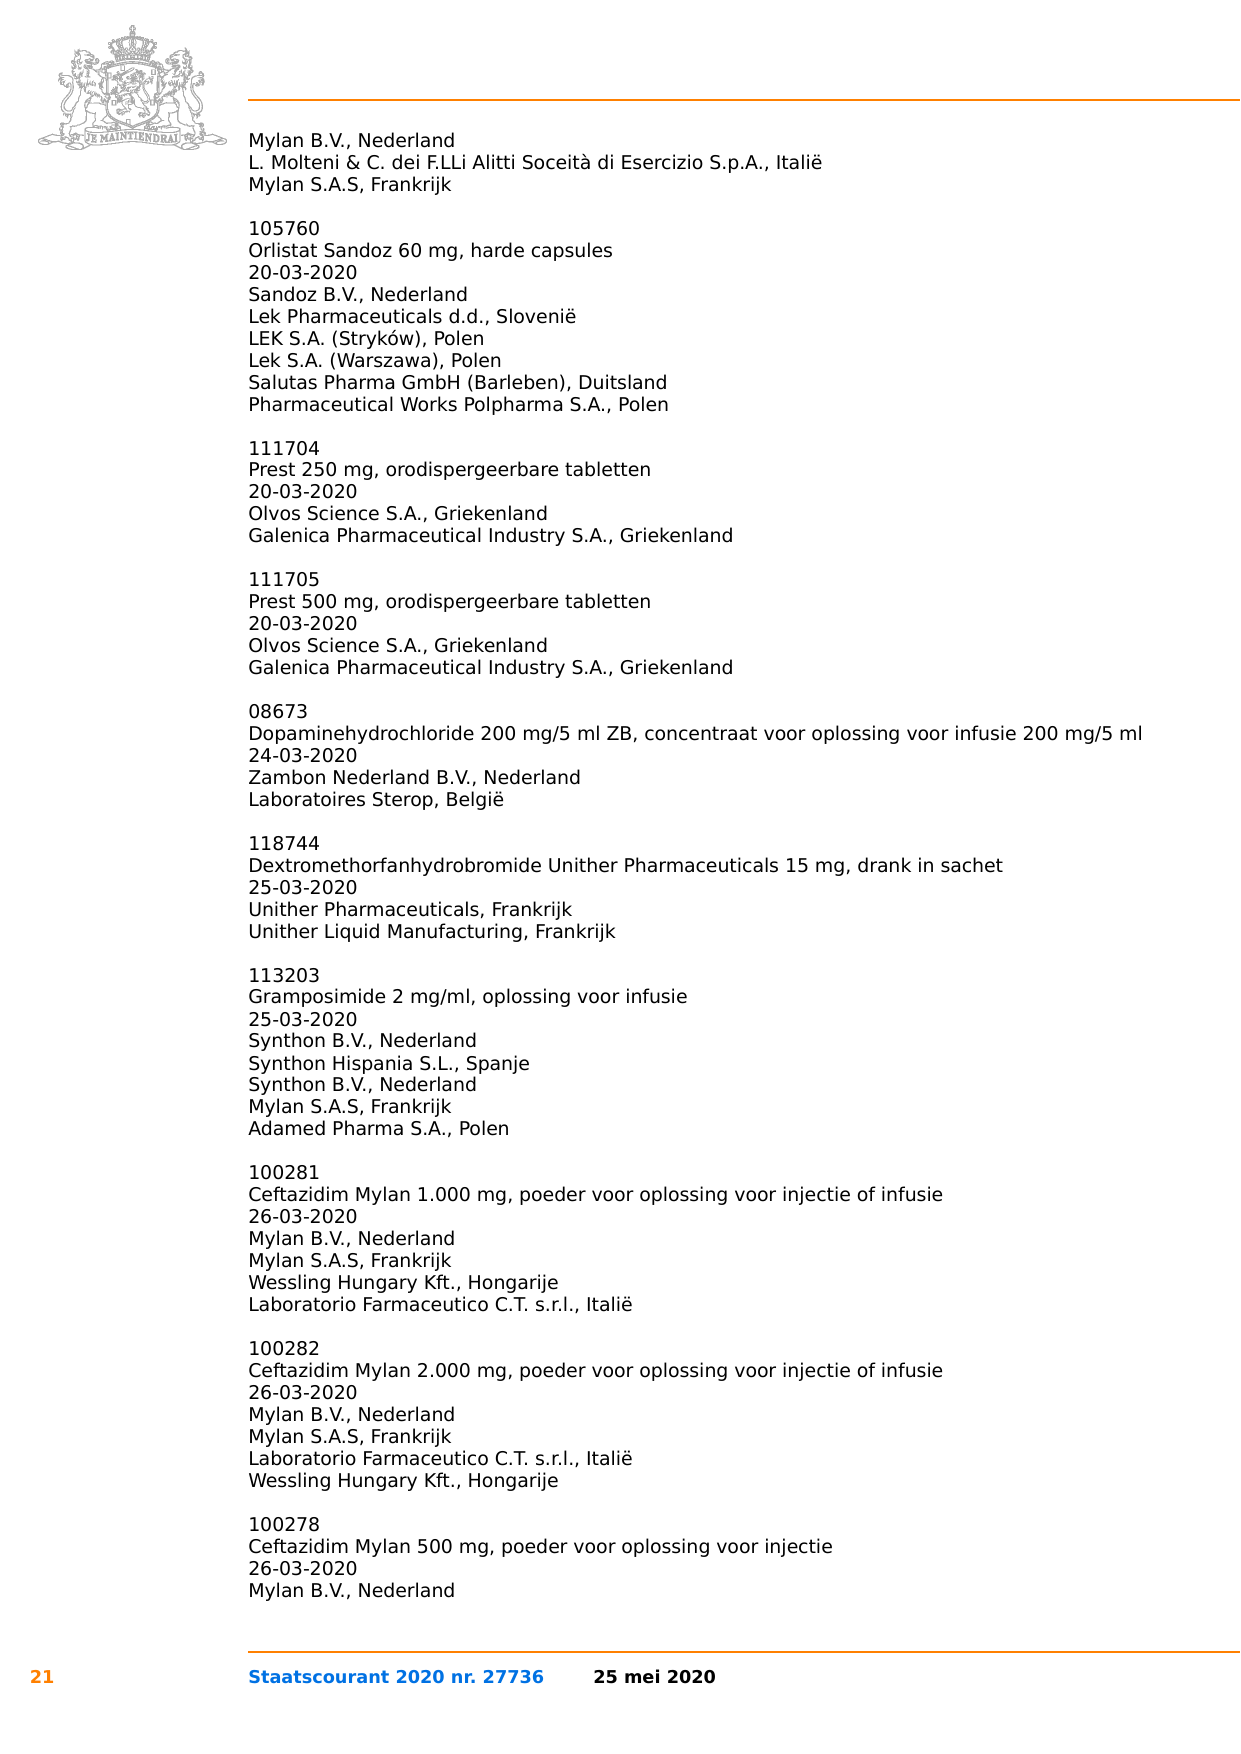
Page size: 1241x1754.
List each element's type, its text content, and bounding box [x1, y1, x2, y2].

text Ceftazidim Mylan 500 mg, poeder voor oplossing voor injectie [248, 1536, 1163, 1558]
text Mylan S.A.S, Frankrijk [248, 1250, 1163, 1272]
text Ceftazidim Mylan 1.000 mg, poeder voor oplossing voor injectie of infusie [248, 1184, 1163, 1206]
text Mylan B.V., Nederland [248, 1579, 1163, 1602]
text 26-03-2020 [248, 1206, 1163, 1228]
text 20-03-2020 [248, 262, 1163, 284]
text Mylan B.V., Nederland [248, 1404, 1163, 1426]
text Olvos Science S.A., Griekenland [248, 503, 1163, 525]
text Synthon B.V., Nederland [248, 1074, 1163, 1096]
text Synthon Hispania S.L., Spanje [248, 1052, 1163, 1074]
text Galenica Pharmaceutical Industry S.A., Griekenland [248, 657, 1163, 679]
text Mylan S.A.S, Frankrijk [248, 1426, 1163, 1448]
text Dopaminehydrochloride 200 mg/5 ml ZB, concentraat voor oplossing voor infusie 200 mg/5 ml [248, 723, 1163, 745]
text 118744 [248, 833, 1163, 855]
text Laboratorio Farmaceutico C.T. s.r.l., Italië [248, 1294, 1163, 1316]
text Wessling Hungary Kft., Hongarije [248, 1272, 1163, 1294]
text LEK S.A. (Stryków), Polen [248, 328, 1163, 349]
text 25-03-2020 [248, 1008, 1163, 1030]
text 25-03-2020 [248, 877, 1163, 899]
text Unither Liquid Manufacturing, Frankrijk [248, 921, 1163, 943]
text Prest 500 mg, orodispergeerbare tabletten [248, 591, 1163, 613]
text Gramposimide 2 mg/ml, oplossing voor infusie [248, 986, 1163, 1008]
text 24-03-2020 [248, 745, 1163, 767]
text Sandoz B.V., Nederland [248, 284, 1163, 306]
text Olvos Science S.A., Griekenland [248, 635, 1163, 657]
text Mylan S.A.S, Frankrijk [248, 174, 1163, 196]
text Prest 250 mg, orodispergeerbare tabletten [248, 459, 1163, 481]
text Lek Pharmaceuticals d.d., Slovenië [248, 306, 1163, 328]
text Wessling Hungary Kft., Hongarije [248, 1470, 1163, 1492]
picture [38, 25, 227, 150]
text Laboratorio Farmaceutico C.T. s.r.l., Italië [248, 1448, 1163, 1470]
text Salutas Pharma GmbH (Barleben), Duitsland [248, 372, 1163, 393]
text L. Molteni & C. dei F.LLi Alitti Soceità di Esercizio S.p.A., Italië [248, 152, 1163, 174]
text 08673 [248, 701, 1163, 723]
text Synthon B.V., Nederland [248, 1030, 1163, 1052]
text 26-03-2020 [248, 1382, 1163, 1404]
text Ceftazidim Mylan 2.000 mg, poeder voor oplossing voor injectie of infusie [248, 1360, 1163, 1382]
text 100282 [248, 1338, 1163, 1360]
text Orlistat Sandoz 60 mg, harde capsules [248, 240, 1163, 262]
text 100281 [248, 1162, 1163, 1184]
text 20-03-2020 [248, 481, 1163, 503]
text Mylan S.A.S, Frankrijk [248, 1096, 1163, 1118]
text Mylan B.V., Nederland [248, 1228, 1163, 1250]
text 100278 [248, 1514, 1163, 1536]
text Zambon Nederland B.V., Nederland [248, 767, 1163, 789]
text Unither Pharmaceuticals, Frankrijk [248, 899, 1163, 921]
text 113203 [248, 964, 1163, 986]
text Lek S.A. (Warszawa), Polen [248, 349, 1163, 372]
text 20-03-2020 [248, 613, 1163, 635]
text Mylan B.V., Nederland [248, 130, 1163, 152]
text 111705 [248, 569, 1163, 591]
text 111704 [248, 437, 1163, 459]
text Galenica Pharmaceutical Industry S.A., Griekenland [248, 525, 1163, 547]
text Laboratoires Sterop, België [248, 789, 1163, 811]
text 26-03-2020 [248, 1558, 1163, 1579]
text Pharmaceutical Works Polpharma S.A., Polen [248, 393, 1163, 416]
text Adamed Pharma S.A., Polen [248, 1118, 1163, 1140]
text Dextromethorfanhydrobromide Unither Pharmaceuticals 15 mg, drank in sachet [248, 855, 1163, 877]
text 105760 [248, 218, 1163, 240]
